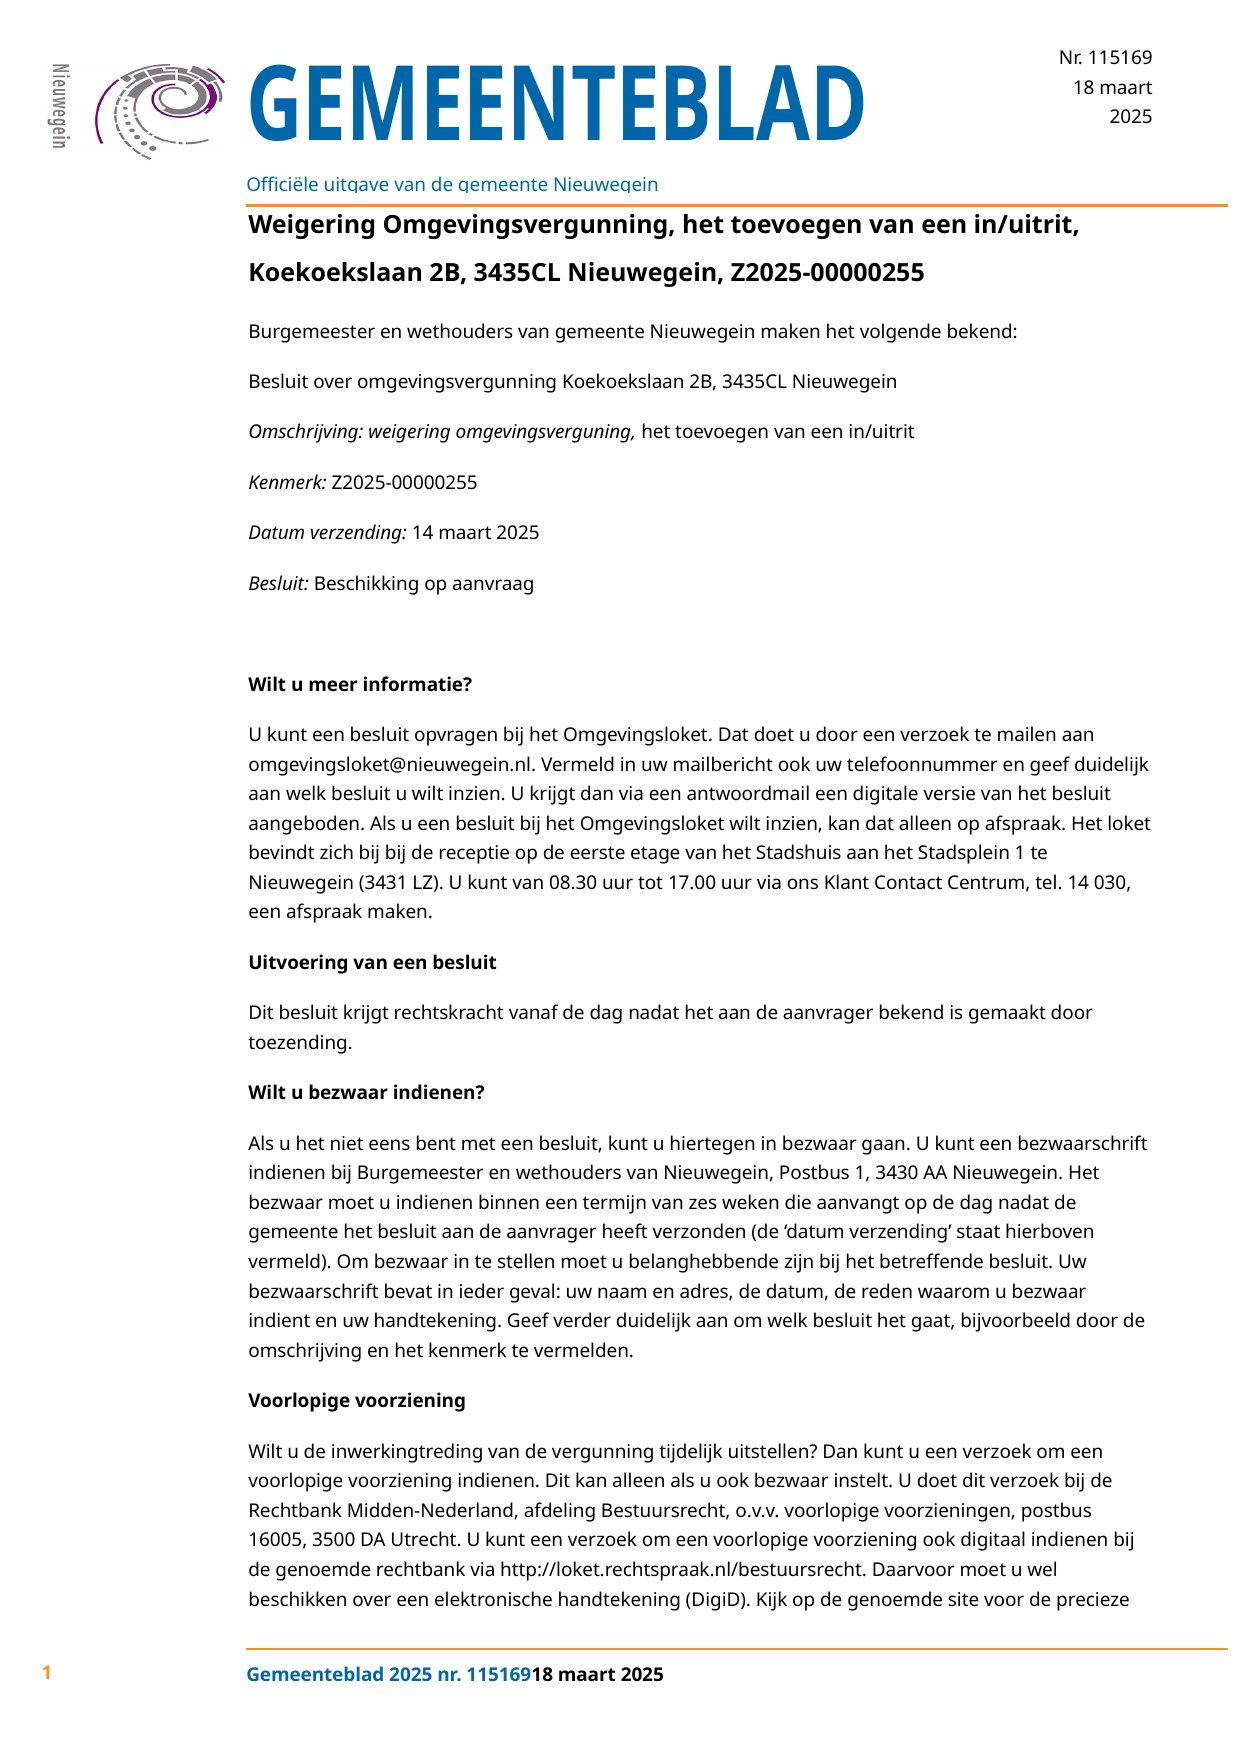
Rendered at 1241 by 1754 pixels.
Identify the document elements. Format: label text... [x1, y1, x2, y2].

text Burgemeester en wethouders van gemeente Nieuwegein maken het volgende bekend: [248, 318, 1152, 344]
picture [41, 47, 231, 172]
text Besluit over omgevingsvergunning Koekoekslaan 2B, 3435CL Nieuwegein [248, 368, 1152, 394]
text Weigering Omgevingsvergunning, het toevoegen van een in/uitrit, Koekoekslaan 2B, 3435CL Nieuwegein, Z2025-00000255 [248, 207, 1152, 288]
text Omschrijving: weigering omgevingsverguning, het toevoegen van een in/uitrit [248, 419, 1152, 444]
text Wilt u bezwaar indienen? [248, 1079, 1152, 1105]
text Besluit: Beschikking op aanvraag [248, 570, 1152, 596]
text Als u het niet eens bent met een besluit, kunt u hiertegen in bezwaar gaan. U kunt een bezwaarschrift indienen bij Burgemeester en wethouders van Nieuwegein, Postbus 1, 3430 AA Nieuwegein. Het bezwaar moet u indienen binnen een termijn van zes weken die aanvangt op de dag nadat de gemeente het besluit aan de aanvrager heeft verzonden (de ‘datum verzending’ staat hierboven vermeld). Om bezwaar in te stellen moet u belanghebbende zijn bij het betreffende besluit. Uw bezwaarschrift bevat in ieder geval: uw naam en adres, de datum, de reden waarom u bezwaar indient en uw handtekening. Geef verder duidelijk aan om welk besluit het gaat, bijvoorbeeld door de omschrijving en het kenmerk te vermelden. [248, 1130, 1152, 1363]
text Wilt u de inwerkingtreding van de vergunning tijdelijk uitstellen? Dan kunt u een verzoek om een voorlopige voorziening indienen. Dit kan alleen als u ook bezwaar instelt. U doet dit verzoek bij de Rechtbank Midden-Nederland, afdeling Bestuursrecht, o.v.v. voorlopige voorzieningen, postbus 16005, 3500 DA Utrecht. U kunt een verzoek om een voorlopige voorziening ook digitaal indienen bij de genoemde rechtbank via http://loket.rechtspraak.nl/bestuursrecht. Daarvoor moet u wel beschikken over een elektronische handtekening (DigiD). Kijk op de genoemde site voor de precieze [248, 1438, 1152, 1612]
text U kunt een besluit opvragen bij het Omgevingsloket. Dat doet u door een verzoek te mailen aan omgevingsloket@nieuwegein.nl. Vermeld in uw mailbericht ook uw telefoonnummer en geef duidelijk aan welk besluit u wilt inzien. U krijgt dan via een antwoordmail een digitale versie van het besluit aangeboden. Als u een besluit bij het Omgevingsloket wilt inzien, kan dat alleen op afspraak. Het loket bevindt zich bij bij de receptie op de eerste etage van het Stadshuis aan het Stadsplein 1 te Nieuwegein (3431 LZ). U kunt van 08.30 uur tot 17.00 uur via ons Klant Contact Centrum, tel. 14 030, een afspraak maken. [248, 721, 1152, 924]
text Voorlopige voorziening [248, 1387, 1152, 1413]
text Uitvoering van een besluit [248, 949, 1152, 975]
text Dit besluit krijgt rechtskracht vanaf de dag nadat het aan de aanvrager bekend is gemaakt door toezending. [248, 999, 1152, 1055]
text Kenmerk: Z2025-00000255 [248, 469, 1152, 495]
text Wilt u meer informatie? [248, 671, 1152, 697]
text Datum verzending: 14 maart 2025 [248, 519, 1152, 545]
